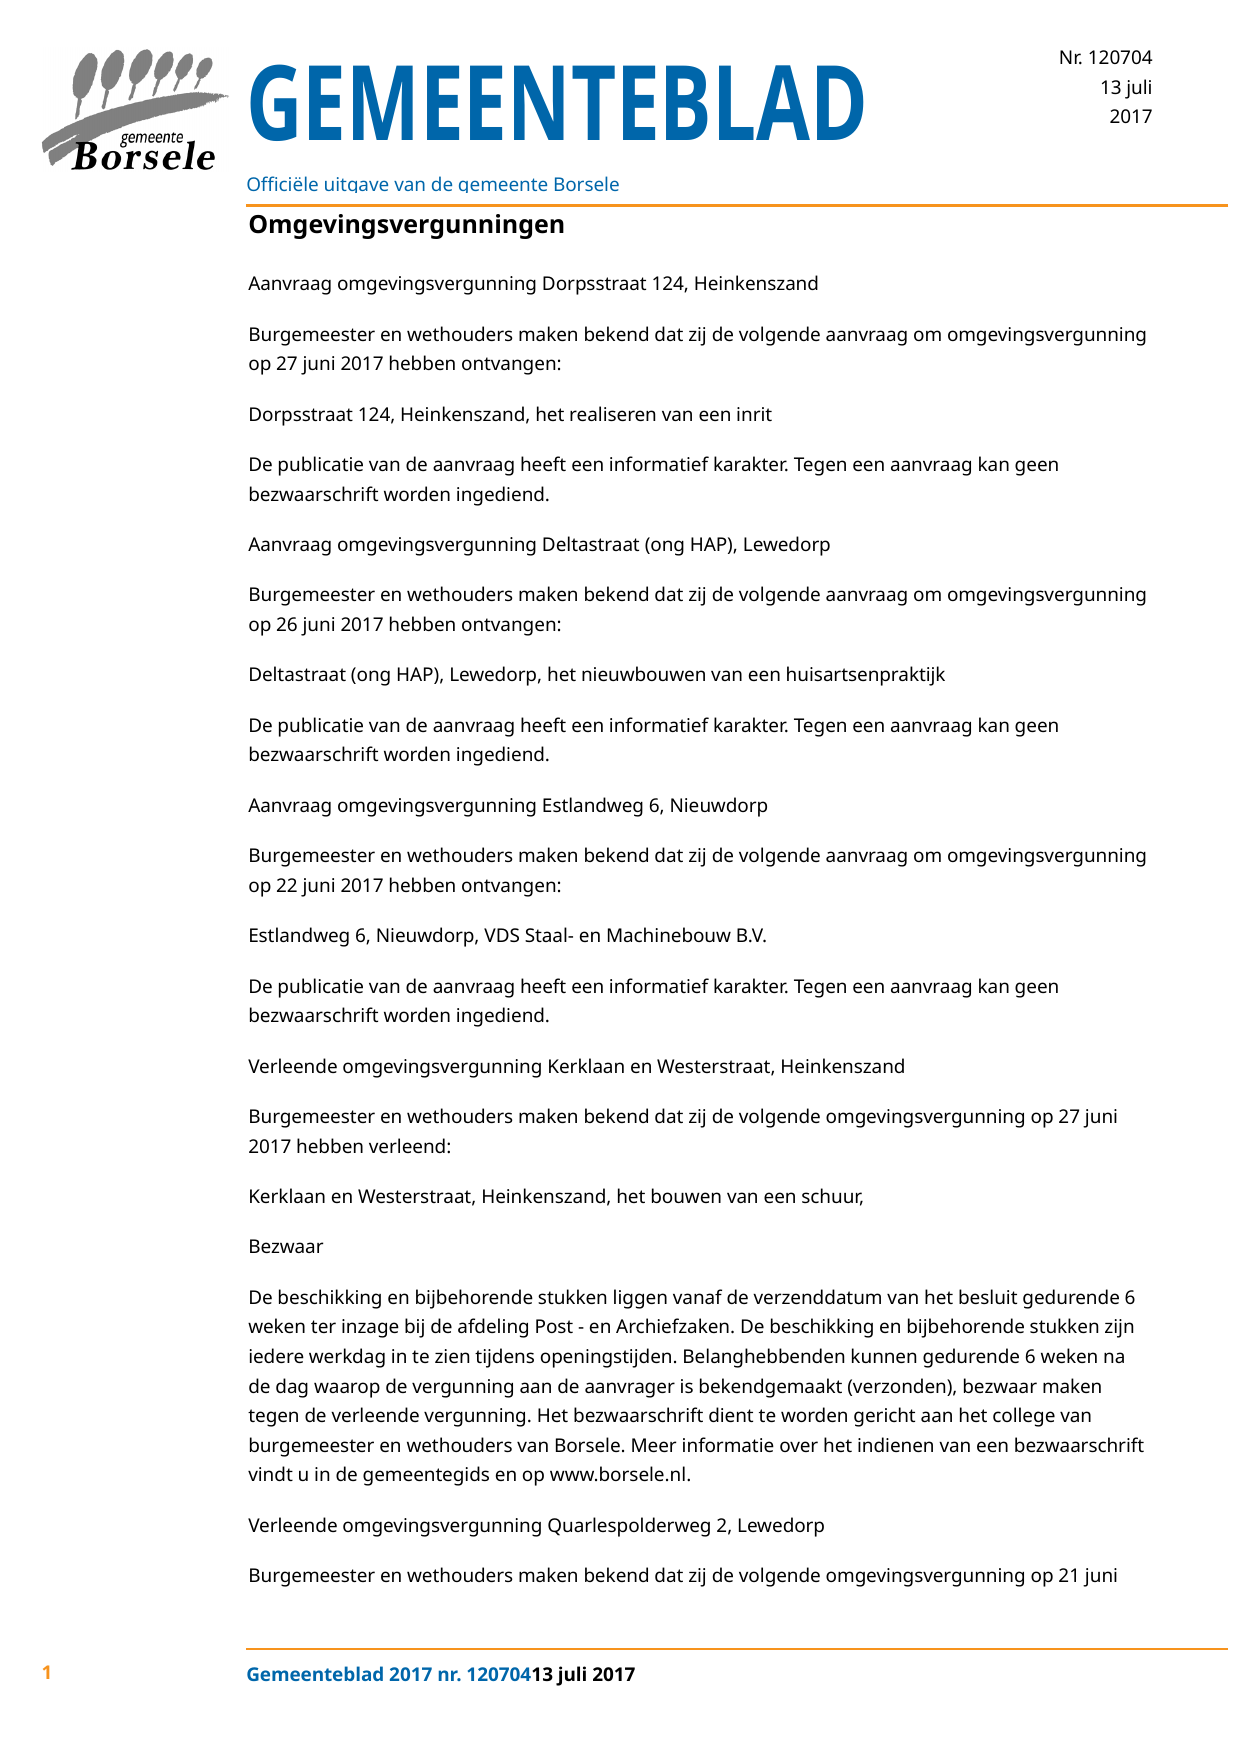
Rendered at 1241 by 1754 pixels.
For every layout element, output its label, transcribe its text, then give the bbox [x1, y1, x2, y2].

text Kerklaan en Westerstraat, Heinkenszand, het bouwen van een schuur, [248, 1183, 1152, 1209]
text Burgemeester en wethouders maken bekend dat zij de volgende omgevingsvergunning op 27 juni 2017 hebben verleend: [248, 1103, 1152, 1158]
text De beschikking en bijbehorende stukken liggen vanaf de verzenddatum van het besluit gedurende 6 weken ter inzage bij de afdeling Post - en Archiefzaken. De beschikking en bijbehorende stukken zijn iedere werkdag in te zien tijdens openingstijden. Belanghebbenden kunnen gedurende 6 weken na de dag waarop de vergunning aan de aanvrager is bekendgemaakt (verzonden), bezwaar maken tegen de verleende vergunning. Het bezwaarschrift dient te worden gericht aan het college van burgemeester en wethouders van Borsele. Meer informatie over het indienen van een bezwaarschrift vindt u in de gemeentegids en op www.borsele.nl. [248, 1284, 1152, 1487]
text Aanvraag omgevingsvergunning Deltastraat (ong HAP), Lewedorp [248, 531, 1152, 557]
text Estlandweg 6, Nieuwdorp, VDS Staal- en Machinebouw B.V. [248, 922, 1152, 948]
picture [41, 47, 231, 172]
text Aanvraag omgevingsvergunning Estlandweg 6, Nieuwdorp [248, 792, 1152, 818]
text Deltastraat (ong HAP), Lewedorp, het nieuwbouwen van een huisartsenpraktijk [248, 662, 1152, 687]
text De publicatie van de aanvraag heeft een informatief karakter. Tegen een aanvraag kan geen bezwaarschrift worden ingediend. [248, 451, 1152, 506]
text Omgevingsvergunningen [248, 207, 1152, 241]
text Verleende omgevingsvergunning Kerklaan en Westerstraat, Heinkenszand [248, 1053, 1152, 1078]
text Dorpsstraat 124, Heinkenszand, het realiseren van een inrit [248, 401, 1152, 426]
text De publicatie van de aanvraag heeft een informatief karakter. Tegen een aanvraag kan geen bezwaarschrift worden ingediend. [248, 973, 1152, 1028]
text Verleende omgevingsvergunning Quarlespolderweg 2, Lewedorp [248, 1512, 1152, 1538]
text Aanvraag omgevingsvergunning Dorpsstraat 124, Heinkenszand [248, 270, 1152, 296]
text Burgemeester en wethouders maken bekend dat zij de volgende omgevingsvergunning op 21 juni [248, 1562, 1152, 1588]
text Bezwaar [248, 1234, 1152, 1259]
text Burgemeester en wethouders maken bekend dat zij de volgende aanvraag om omgevingsvergunning op 27 juni 2017 hebben ontvangen: [248, 321, 1152, 376]
text Burgemeester en wethouders maken bekend dat zij de volgende aanvraag om omgevingsvergunning op 22 juni 2017 hebben ontvangen: [248, 842, 1152, 898]
text Burgemeester en wethouders maken bekend dat zij de volgende aanvraag om omgevingsvergunning op 26 juni 2017 hebben ontvangen: [248, 582, 1152, 637]
text De publicatie van de aanvraag heeft een informatief karakter. Tegen een aanvraag kan geen bezwaarschrift worden ingediend. [248, 712, 1152, 767]
